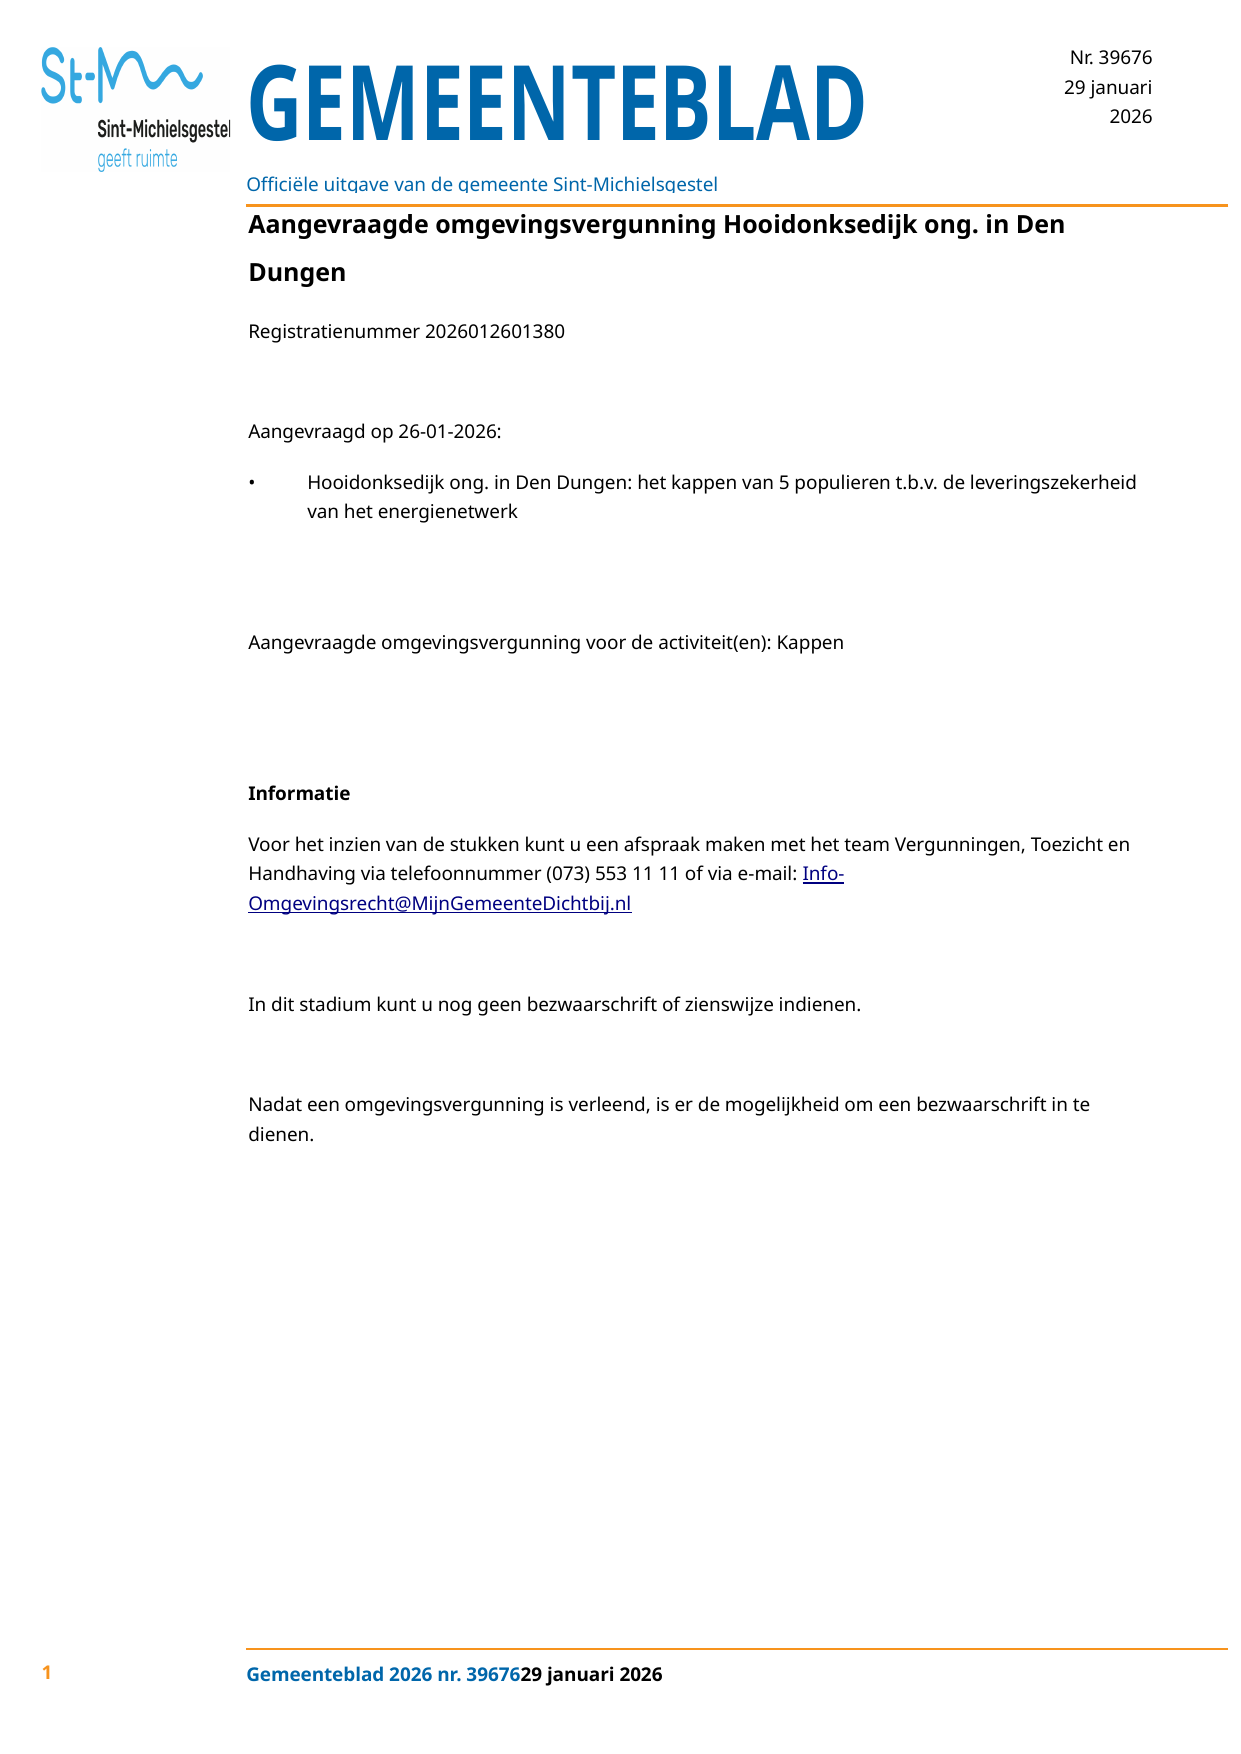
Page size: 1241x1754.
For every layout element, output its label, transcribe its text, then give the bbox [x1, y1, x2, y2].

text Aangevraagde omgevingsvergunning Hooidonksedijk ong. in Den Dungen [248, 207, 1152, 288]
text Aangevraagd op 26-01-2026: [248, 419, 1152, 444]
text Nadat een omgevingsvergunning is verleend, is er de mogelijkheid om een bezwaarschrift in te dienen. [248, 1092, 1152, 1147]
list Hooidonksedijk ong. in Den Dungen: het kappen van 5 populieren t.b.v. de leveringszekerheid van het energienetwerk [248, 469, 1152, 524]
text Voor het inzien van de stukken kunt u een afspraak maken met het team Vergunningen, Toezicht en Handhaving via telefoonnummer (073) 553 11 11 of via e-mail: Info-Omgevingsrecht@MijnGemeenteDichtbij.nl [248, 831, 1152, 916]
text In dit stadium kunt u nog geen bezwaarschrift of zienswijze indienen. [248, 991, 1152, 1017]
text Informatie [248, 780, 1152, 806]
picture [41, 47, 231, 172]
text Registratienummer 2026012601380 [248, 318, 1152, 344]
text Aangevraagde omgevingsvergunning voor de activiteit(en): Kappen [248, 629, 1152, 655]
